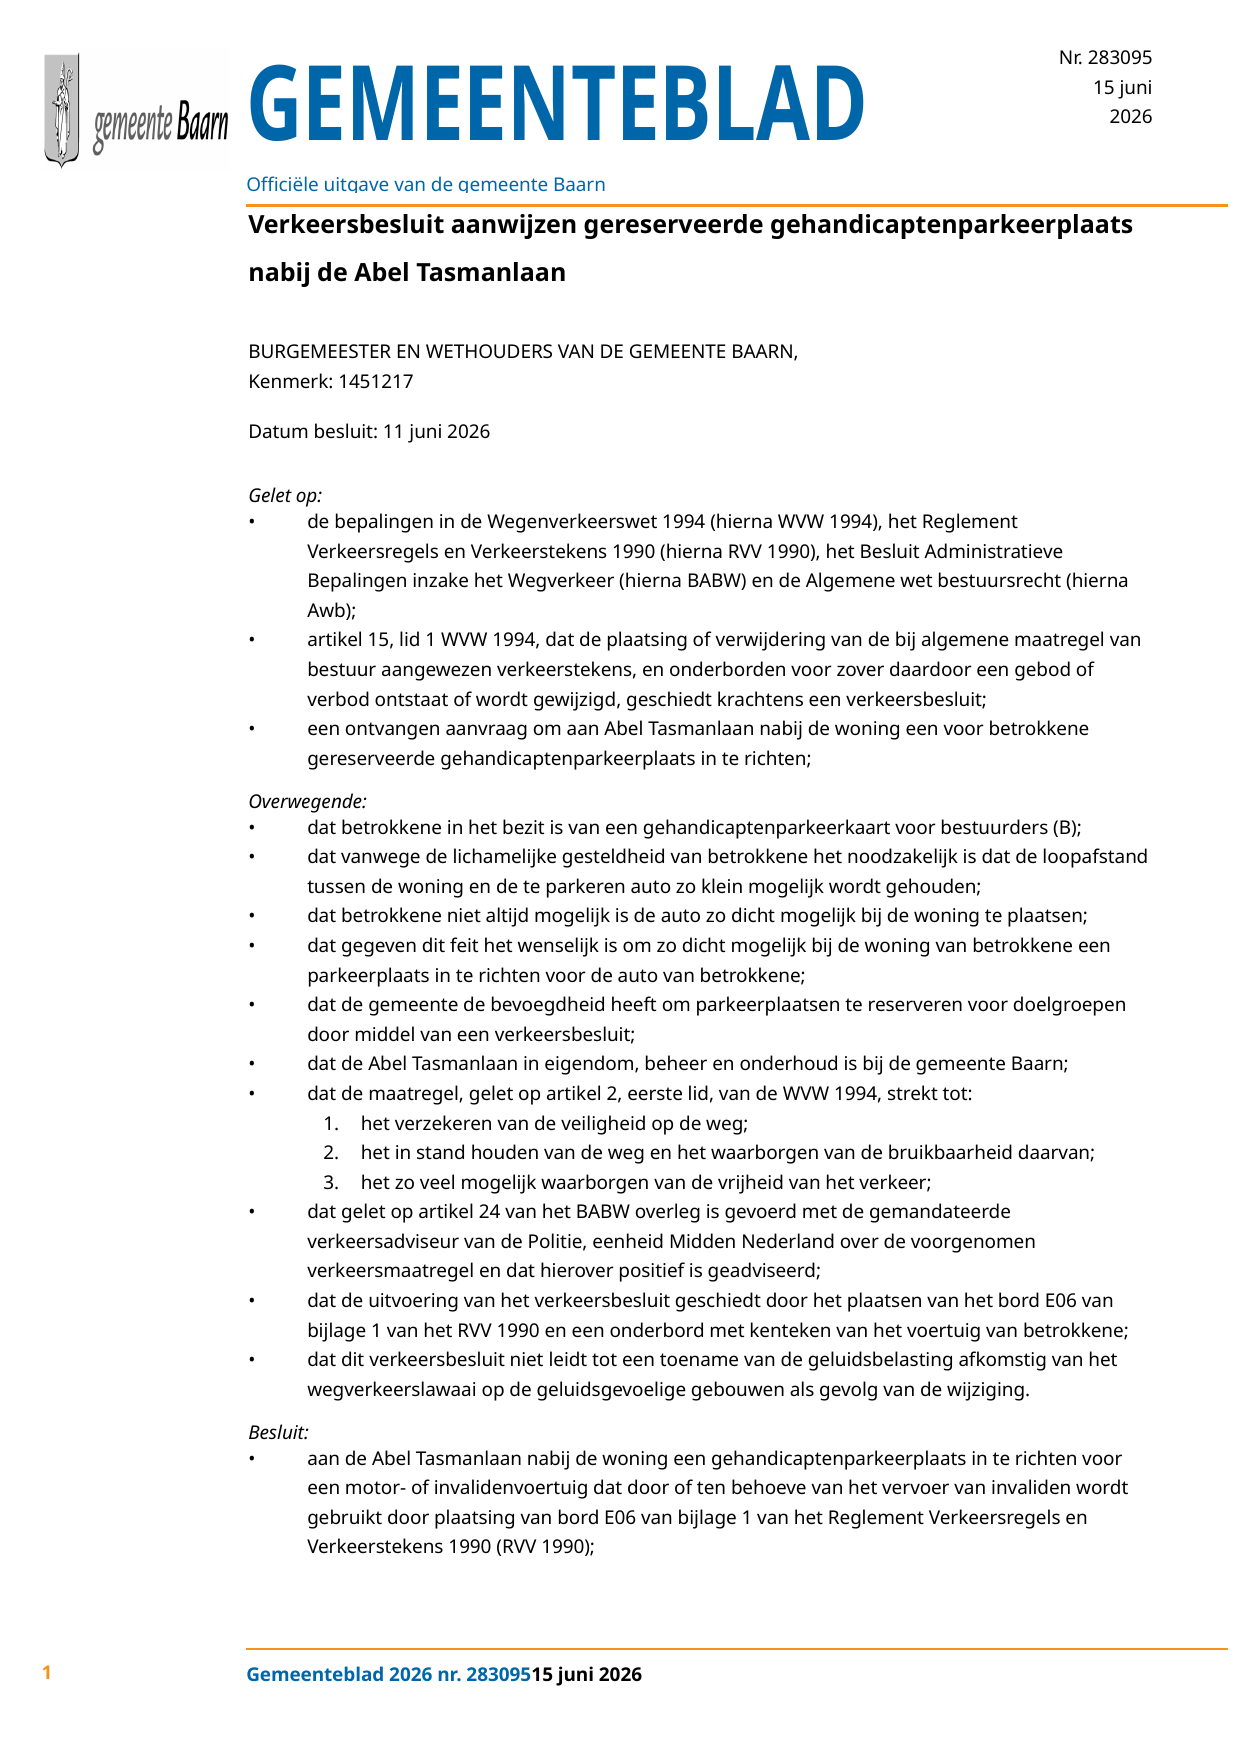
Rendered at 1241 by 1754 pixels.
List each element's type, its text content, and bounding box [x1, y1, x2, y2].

list dat gegeven dit feit het wenselijk is om zo dicht mogelijk bij de woning van betrokkene een parkeerplaats in te richten voor de auto van betrokkene; [248, 932, 1152, 987]
list dat de Abel Tasmanlaan in eigendom, beheer en onderhoud is bij de gemeente Baarn; [248, 1051, 1152, 1076]
list dat de uitvoering van het verkeersbesluit geschiedt door het plaatsen van het bord E06 van bijlage 1 van het RVV 1990 en een onderbord met kenteken van het voertuig van betrokkene; [248, 1287, 1152, 1342]
list het in stand houden van de weg en het waarborgen van de bruikbaarheid daarvan; [323, 1139, 1152, 1165]
list het zo veel mogelijk waarborgen van de vrijheid van het verkeer; [323, 1169, 1152, 1194]
text Kenmerk: 1451217 [248, 368, 1152, 394]
list dat dit verkeersbesluit niet leidt tot een toename van de geluidsbelasting afkomstig van het wegverkeerslawaai op de geluidsgevoelige gebouwen als gevolg van de wijziging. [248, 1346, 1152, 1402]
text Datum besluit: 11 juni 2026 [248, 419, 1152, 444]
text Gelet op: [248, 483, 1152, 508]
list het verzekeren van de veiligheid op de weg; [323, 1110, 1152, 1135]
list dat de maatregel, gelet op artikel 2, eerste lid, van de WVW 1994, strekt tot: [248, 1080, 1152, 1106]
list dat gelet op artikel 24 van het BABW overleg is gevoerd met de gemandateerde verkeersadviseur van de Politie, eenheid Midden Nederland over de voorgenomen verkeersmaatregel en dat hierover positief is geadviseerd; [248, 1198, 1152, 1283]
text Besluit: [248, 1419, 1152, 1445]
list aan de Abel Tasmanlaan nabij de woning een gehandicaptenparkeerplaats in te richten voor een motor- of invalidenvoertuig dat door of ten behoeve van het vervoer van invaliden wordt gebruikt door plaatsing van bord E06 van bijlage 1 van het Reglement Verkeersregels en Verkeerstekens 1990 (RVV 1990); [248, 1445, 1152, 1559]
text BURGEMEESTER EN WETHOUDERS VAN DE GEMEENTE BAARN, [248, 339, 1152, 364]
list dat vanwege de lichamelijke gesteldheid van betrokkene het noodzakelijk is dat de loopafstand tussen de woning en de te parkeren auto zo klein mogelijk wordt gehouden; [248, 843, 1152, 899]
list artikel 15, lid 1 WVW 1994, dat de plaatsing of verwijdering van de bij algemene maatregel van bestuur aangewezen verkeerstekens, en onderborden voor zover daardoor een gebod of verbod ontstaat of wordt gewijzigd, geschiedt krachtens een verkeersbesluit; [248, 627, 1152, 712]
list dat betrokkene in het bezit is van een gehandicaptenparkeerkaart voor bestuurders (B); [248, 814, 1152, 839]
list een ontvangen aanvraag om aan Abel Tasmanlaan nabij de woning een voor betrokkene gereserveerde gehandicaptenparkeerplaats in te richten; [248, 715, 1152, 771]
list dat betrokkene niet altijd mogelijk is de auto zo dicht mogelijk bij de woning te plaatsen; [248, 903, 1152, 928]
text Verkeersbesluit aanwijzen gereserveerde gehandicaptenparkeerplaats nabij de Abel Tasmanlaan [248, 207, 1152, 288]
list dat de gemeente de bevoegdheid heeft om parkeerplaatsen te reserveren voor doelgroepen door middel van een verkeersbesluit; [248, 991, 1152, 1047]
text Overwegende: [248, 788, 1152, 814]
list de bepalingen in de Wegenverkeerswet 1994 (hierna WVW 1994), het Reglement Verkeersregels en Verkeerstekens 1990 (hierna RVV 1990), het Besluit Administratieve Bepalingen inzake het Wegverkeer (hierna BABW) en de Algemene wet bestuursrecht (hierna Awb); [248, 508, 1152, 623]
picture [41, 47, 231, 172]
